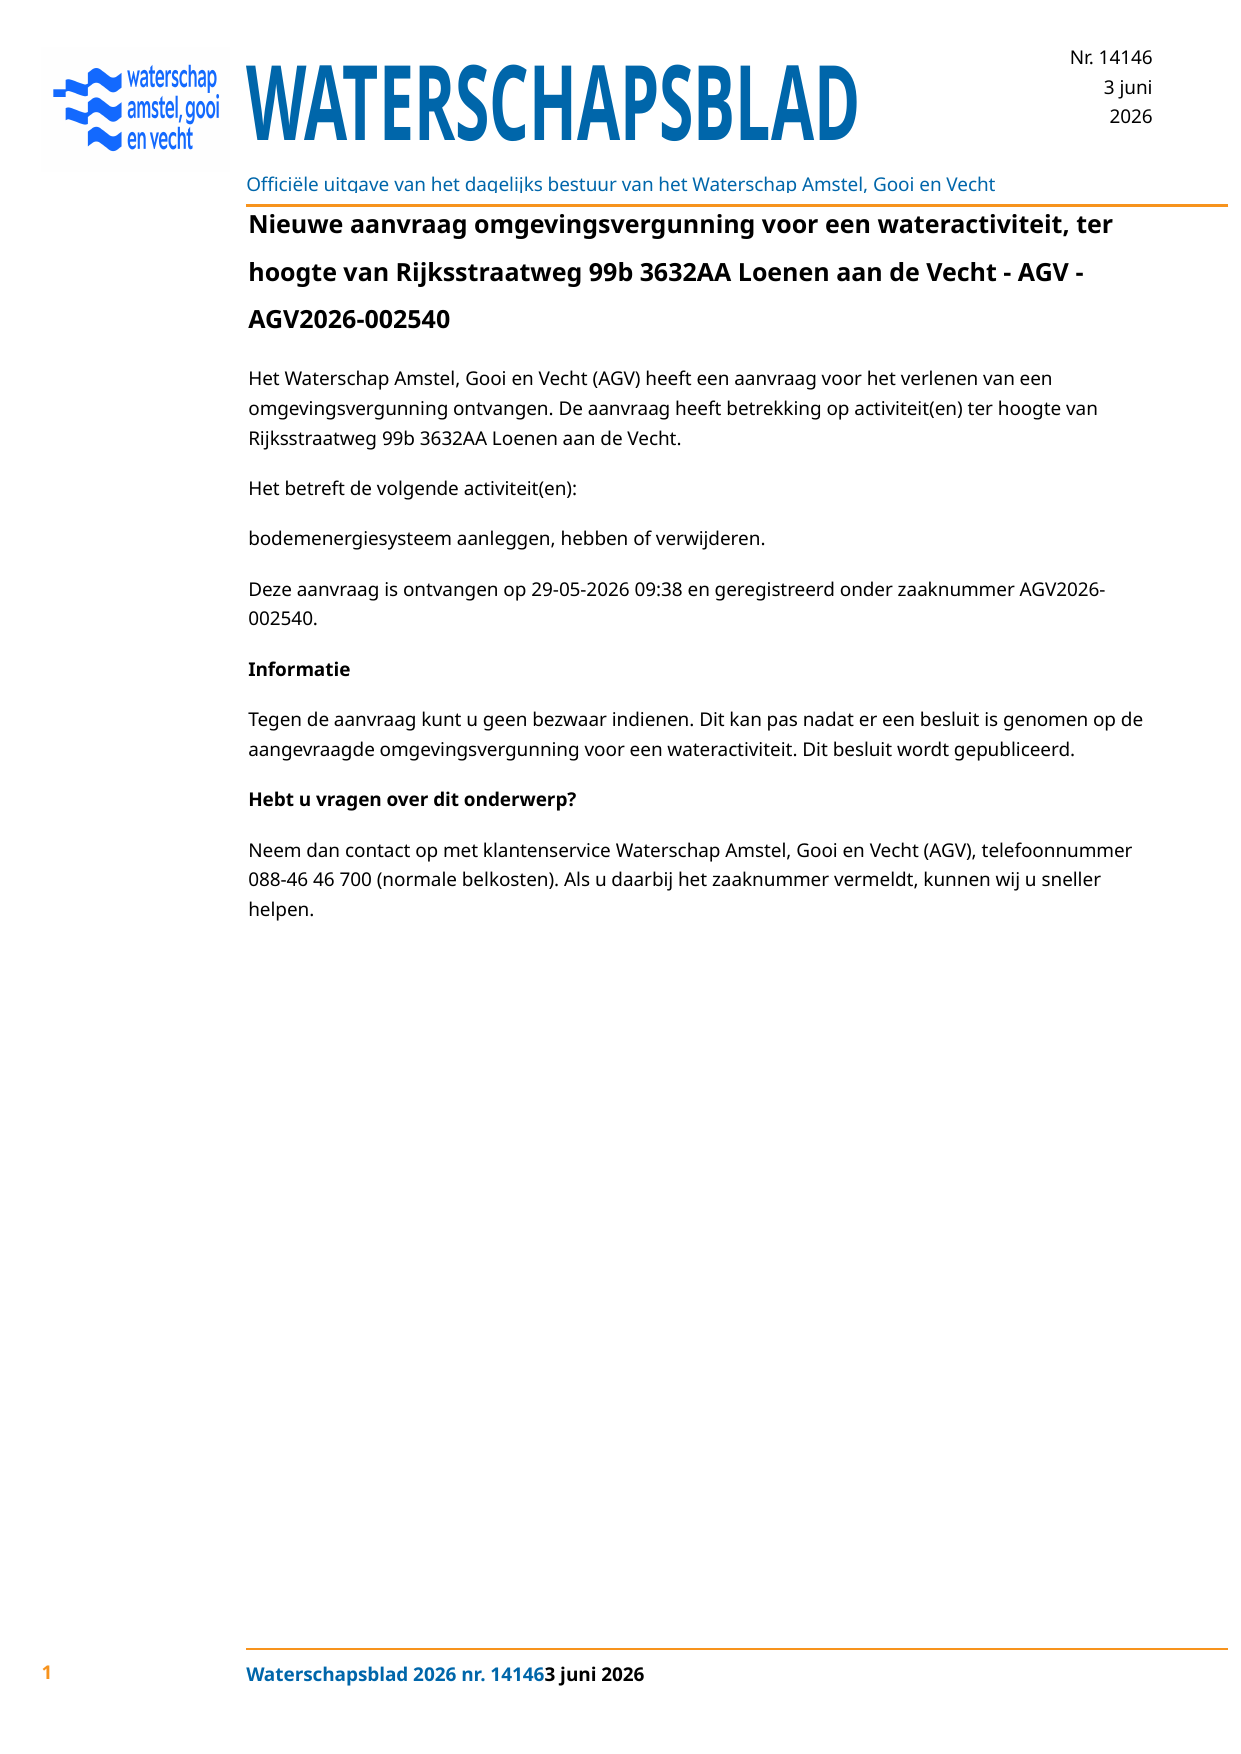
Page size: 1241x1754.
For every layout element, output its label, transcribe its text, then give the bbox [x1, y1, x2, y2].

text Het Waterschap Amstel, Gooi en Vecht (AGV) heeft een aanvraag voor het verlenen van een omgevingsvergunning ontvangen. De aanvraag heeft betrekking op activiteit(en) ter hoogte van Rijksstraatweg 99b 3632AA Loenen aan de Vecht. [248, 366, 1152, 450]
text Het betreft de volgende activiteit(en): [248, 475, 1152, 501]
text Informatie [248, 656, 1152, 682]
text Deze aanvraag is ontvangen op 29-05-2026 09:38 en geregistreerd onder zaaknummer AGV2026-002540. [248, 576, 1152, 631]
text Tegen de aanvraag kunt u geen bezwaar indienen. Dit kan pas nadat er een besluit is genomen op de aangevraagde omgevingsvergunning voor een wateractiviteit. Dit besluit wordt gepubliceerd. [248, 706, 1152, 762]
text Hebt u vragen over dit onderwerp? [248, 786, 1152, 812]
text bodemenergiesysteem aanleggen, hebben of verwijderen. [248, 526, 1152, 551]
text Nieuwe aanvraag omgevingsvergunning voor een wateractiviteit, ter hoogte van Rijksstraatweg 99b 3632AA Loenen aan de Vecht - AGV - AGV2026-002540 [248, 207, 1152, 336]
text Neem dan contact op met klantenservice Waterschap Amstel, Gooi en Vecht (AGV), telefoonnummer 088-46 46 700 (normale belkosten). Als u daarbij het zaaknummer vermeldt, kunnen wij u sneller helpen. [248, 837, 1152, 922]
picture [41, 47, 231, 172]
